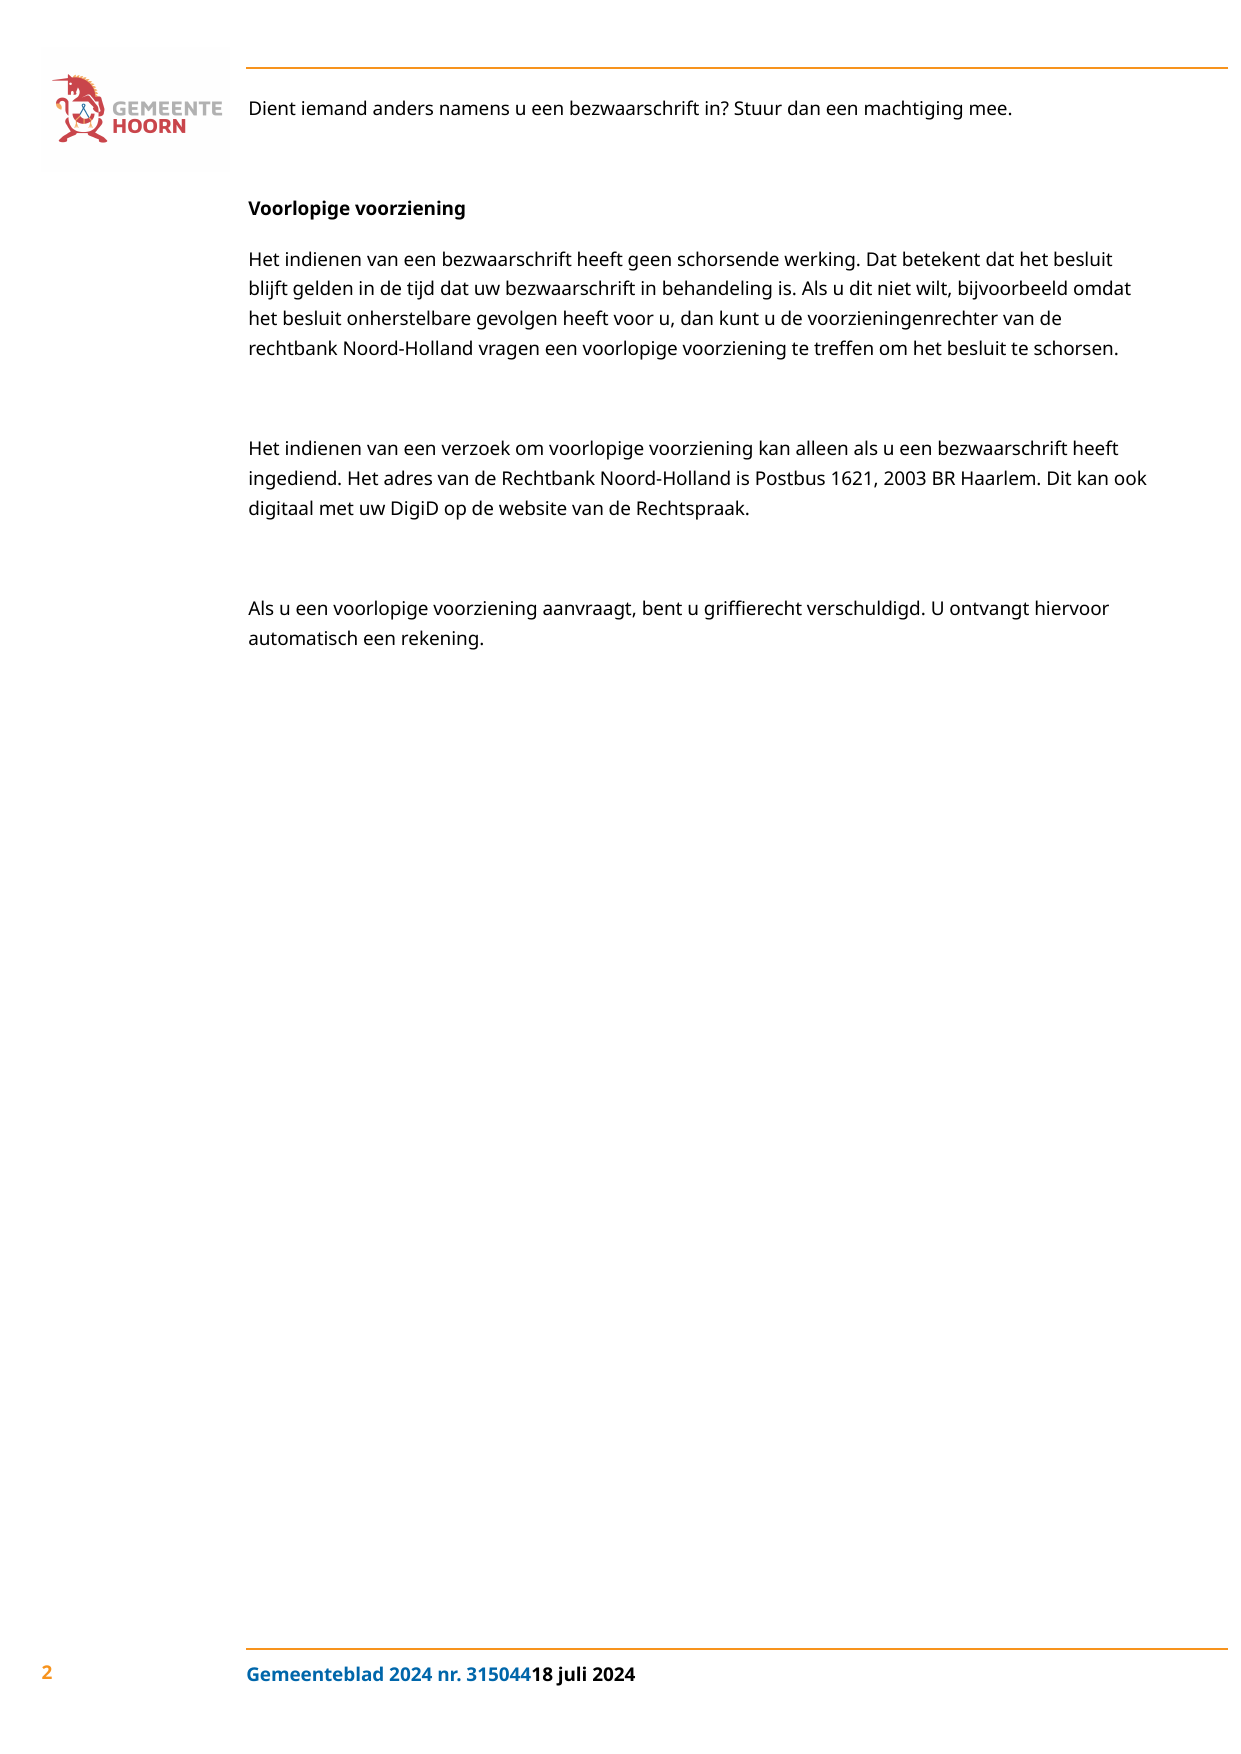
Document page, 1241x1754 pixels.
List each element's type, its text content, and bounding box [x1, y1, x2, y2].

text Dient iemand anders namens u een bezwaarschrift in? Stuur dan een machtiging mee. [248, 95, 1152, 121]
text Voorlopige voorziening [248, 196, 1152, 221]
text Het indienen van een verzoek om voorlopige voorziening kan alleen als u een bezwaarschrift heeft ingediend. Het adres van de Rechtbank Noord-Holland is Postbus 1621, 2003 BR Haarlem. Dit kan ook digitaal met uw DigiD op de website van de Rechtspraak. [248, 436, 1152, 521]
picture [41, 47, 231, 172]
text Het indienen van een bezwaarschrift heeft geen schorsende werking. Dat betekent dat het besluit blijft gelden in de tijd dat uw bezwaarschrift in behandeling is. Als u dit niet wilt, bijvoorbeeld omdat het besluit onherstelbare gevolgen heeft voor u, dan kunt u de voorzieningenrechter van de rechtbank Noord-Holland vragen een voorlopige voorziening te treffen om het besluit te schorsen. [248, 246, 1152, 361]
text Als u een voorlopige voorziening aanvraagt, bent u griffierecht verschuldigd. U ontvangt hiervoor automatisch een rekening. [248, 596, 1152, 651]
